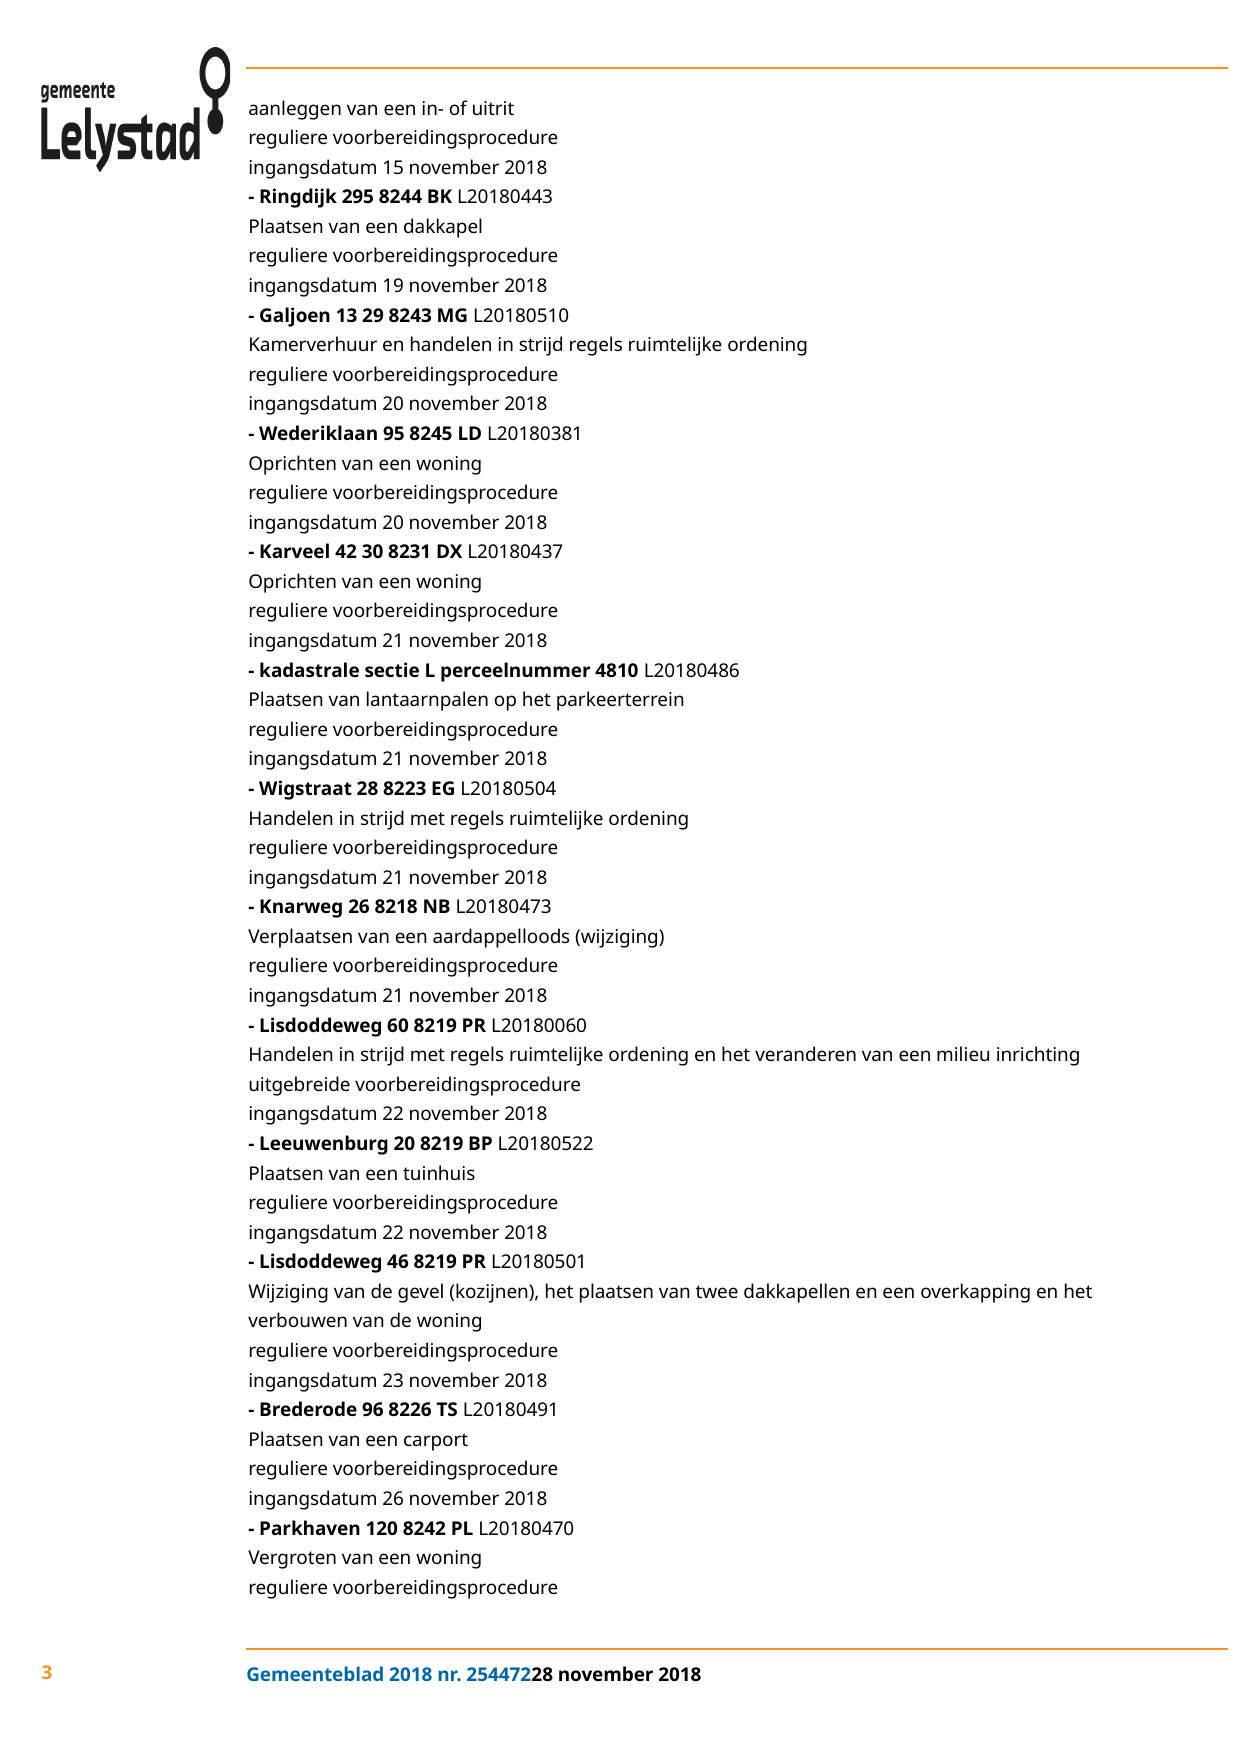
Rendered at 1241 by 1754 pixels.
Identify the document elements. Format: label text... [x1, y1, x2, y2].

text - Knarweg 26 8218 NB L20180473 [248, 893, 1152, 919]
text - kadastrale sectie L perceelnummer 4810 L20180486 [248, 657, 1152, 683]
text - Wigstraat 28 8223 EG L20180504 [248, 775, 1152, 801]
text uitgebreide voorbereidingsprocedure [248, 1071, 1152, 1097]
text Plaatsen van een dakkapel [248, 213, 1152, 239]
text Oprichten van een woning [248, 450, 1152, 476]
text reguliere voorbereidingsprocedure [248, 1189, 1152, 1215]
text ingangsdatum 21 november 2018 [248, 746, 1152, 771]
text Plaatsen van een tuinhuis [248, 1160, 1152, 1186]
picture [41, 47, 231, 172]
text Plaatsen van een carport [248, 1426, 1152, 1452]
text ingangsdatum 20 november 2018 [248, 391, 1152, 416]
text Kamerverhuur en handelen in strijd regels ruimtelijke ordening [248, 331, 1152, 357]
text ingangsdatum 19 november 2018 [248, 272, 1152, 298]
text - Ringdijk 295 8244 BK L20180443 [248, 183, 1152, 209]
text ingangsdatum 15 november 2018 [248, 154, 1152, 180]
text - Lisdoddeweg 46 8219 PR L20180501 [248, 1248, 1152, 1274]
text - Leeuwenburg 20 8219 BP L20180522 [248, 1130, 1152, 1156]
text Oprichten van een woning [248, 568, 1152, 594]
text - Wederiklaan 95 8245 LD L20180381 [248, 420, 1152, 446]
text ingangsdatum 22 november 2018 [248, 1219, 1152, 1245]
text reguliere voorbereidingsprocedure [248, 243, 1152, 268]
text reguliere voorbereidingsprocedure [248, 479, 1152, 505]
text ingangsdatum 21 november 2018 [248, 864, 1152, 890]
text reguliere voorbereidingsprocedure [248, 716, 1152, 742]
text aanleggen van een in- of uitrit [248, 95, 1152, 121]
text - Parkhaven 120 8242 PL L20180470 [248, 1515, 1152, 1541]
text Plaatsen van lantaarnpalen op het parkeerterrein [248, 686, 1152, 712]
text ingangsdatum 23 november 2018 [248, 1367, 1152, 1393]
text ingangsdatum 21 november 2018 [248, 627, 1152, 653]
text reguliere voorbereidingsprocedure [248, 361, 1152, 387]
text reguliere voorbereidingsprocedure [248, 834, 1152, 860]
text ingangsdatum 21 november 2018 [248, 982, 1152, 1008]
text - Karveel 42 30 8231 DX L20180437 [248, 538, 1152, 564]
text Verplaatsen van een aardappelloods (wijziging) [248, 923, 1152, 949]
text reguliere voorbereidingsprocedure [248, 1337, 1152, 1363]
text Wijziging van de gevel (kozijnen), het plaatsen van twee dakkapellen en een overkapping en het verbouwen van de woning [248, 1278, 1152, 1333]
text - Galjoen 13 29 8243 MG L20180510 [248, 302, 1152, 328]
text reguliere voorbereidingsprocedure [248, 124, 1152, 150]
text - Lisdoddeweg 60 8219 PR L20180060 [248, 1012, 1152, 1038]
text ingangsdatum 22 november 2018 [248, 1101, 1152, 1126]
text reguliere voorbereidingsprocedure [248, 598, 1152, 623]
text ingangsdatum 26 november 2018 [248, 1485, 1152, 1511]
text ingangsdatum 20 november 2018 [248, 509, 1152, 535]
text Handelen in strijd met regels ruimtelijke ordening en het veranderen van een milieu inrichting [248, 1041, 1152, 1067]
text - Brederode 96 8226 TS L20180491 [248, 1396, 1152, 1422]
text reguliere voorbereidingsprocedure [248, 1574, 1152, 1600]
text reguliere voorbereidingsprocedure [248, 953, 1152, 978]
text reguliere voorbereidingsprocedure [248, 1456, 1152, 1481]
text Vergroten van een woning [248, 1544, 1152, 1570]
text Handelen in strijd met regels ruimtelijke ordening [248, 805, 1152, 831]
